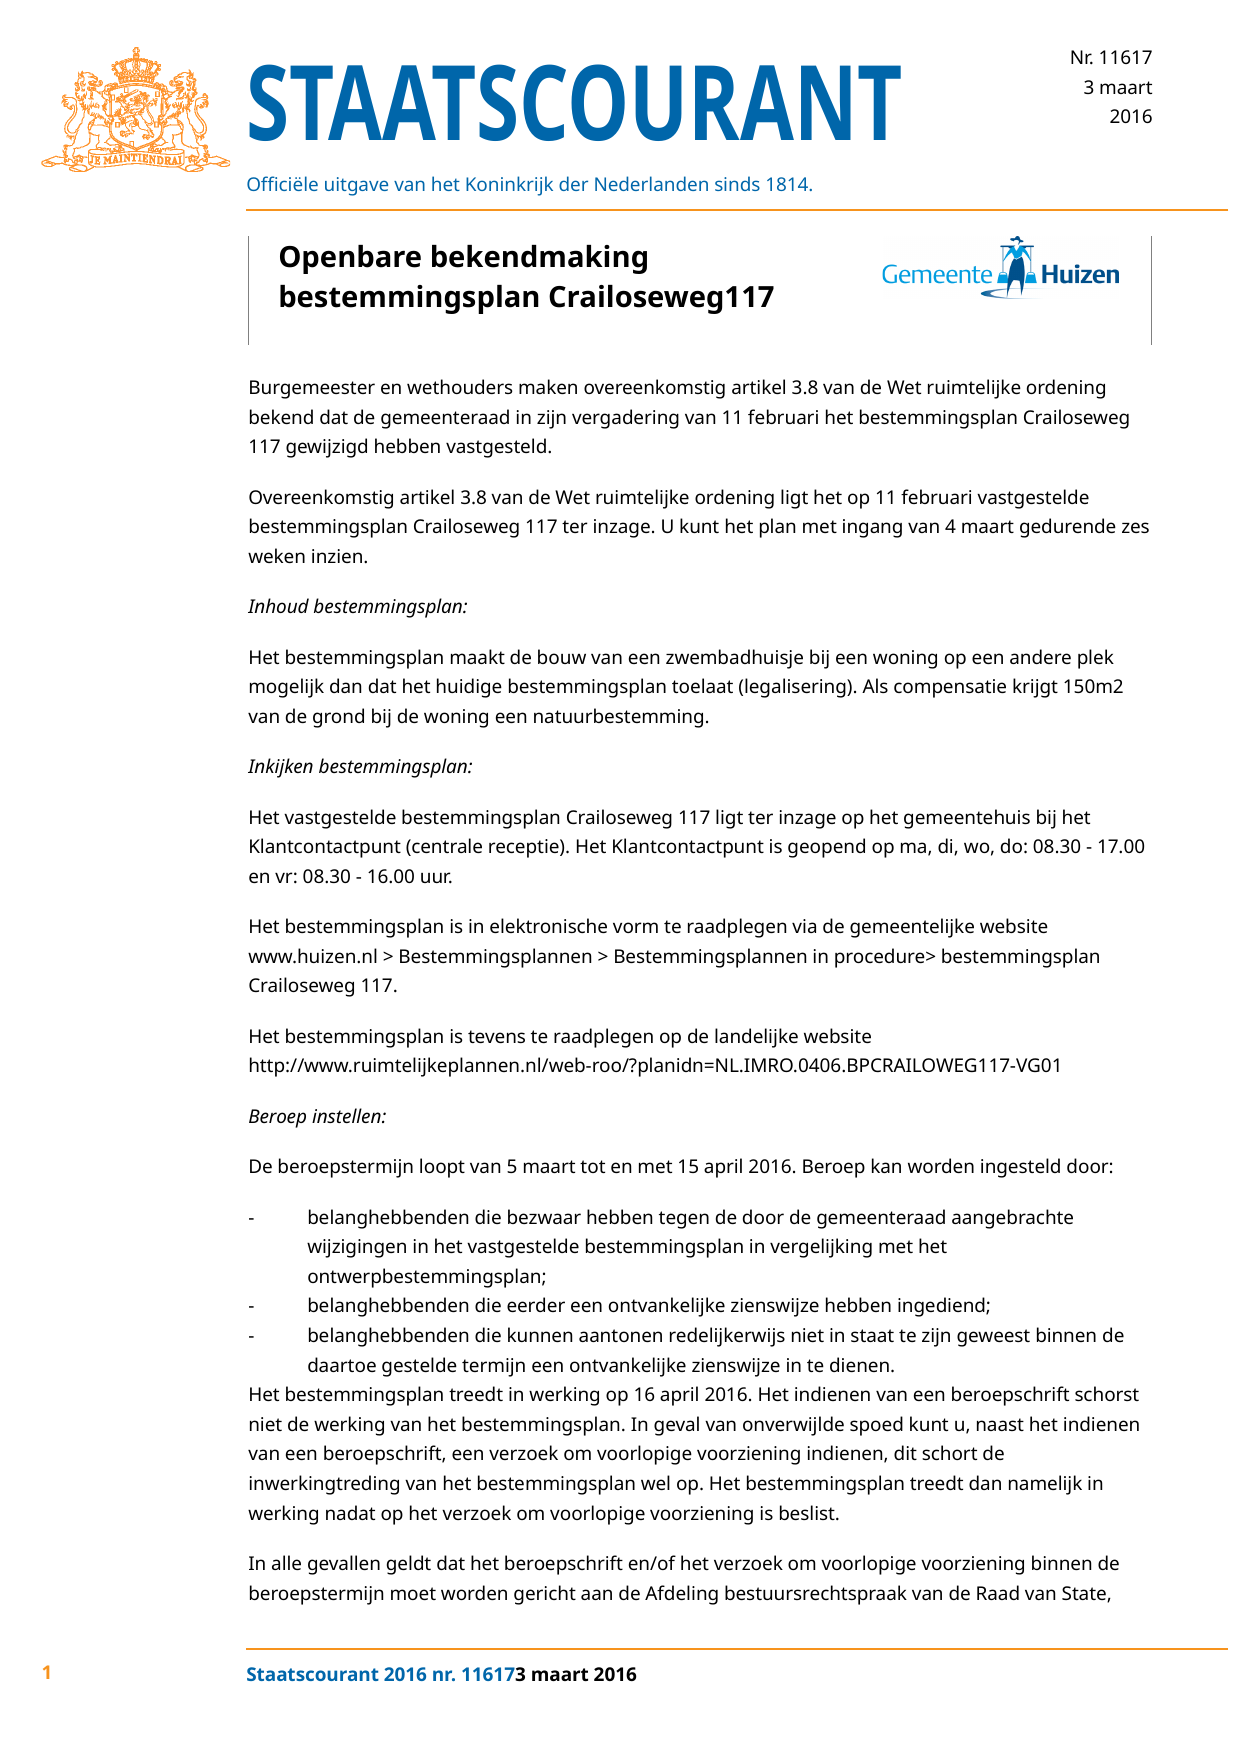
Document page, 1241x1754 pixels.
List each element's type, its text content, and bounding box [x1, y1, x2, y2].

text Burgemeester en wethouders maken overeenkomstig artikel 3.8 van de Wet ruimtelijke ordening bekend dat de gemeenteraad in zijn vergadering van 11 februari het bestemmingsplan Crailoseweg 117 gewijzigd hebben vastgesteld. [248, 374, 1152, 459]
list belanghebbenden die bezwaar hebben tegen de door de gemeenteraad aangebrachte wijzigingen in het vastgestelde bestemmingsplan in vergelijking met het ontwerpbestemmingsplan; [248, 1204, 1152, 1289]
list belanghebbenden die eerder een ontvankelijke zienswijze hebben ingediend; [248, 1293, 1152, 1318]
text Het bestemmingsplan is in elektronische vorm te raadplegen via de gemeentelijke website www.huizen.nl > Bestemmingsplannen > Bestemmingsplannen in procedure> bestemmingsplan Crailoseweg 117. [248, 913, 1152, 998]
text Het bestemmingsplan treedt in werking op 16 april 2016. Het indienen van een beroepschrift schorst niet de werking van het bestemmingsplan. In geval van onverwijlde spoed kunt u, naast het indienen van een beroepschrift, een verzoek om voorlopige voorziening indienen, dit schort de inwerkingtreding van het bestemmingsplan wel op. Het bestemmingsplan treedt dan namelijk in werking nadat op het verzoek om voorlopige voorziening is beslist. [248, 1381, 1152, 1525]
picture [882, 236, 1119, 299]
text Beroep instellen: [248, 1103, 1152, 1129]
text Inhoud bestemmingsplan: [248, 593, 1152, 619]
text Het bestemmingsplan maakt de bouw van een zwembadhuisje bij een woning op een andere plek mogelijk dan dat het huidige bestemmingsplan toelaat (legalisering). Als compensatie krijgt 150m2 van de grond bij de woning een natuurbestemming. [248, 644, 1152, 729]
text Overeenkomstig artikel 3.8 van de Wet ruimtelijke ordening ligt het op 11 februari vastgestelde bestemmingsplan Crailoseweg 117 ter inzage. U kunt het plan met ingang van 4 maart gedurende zes weken inzien. [248, 484, 1152, 569]
text Inkijken bestemmingsplan: [248, 753, 1152, 779]
picture [41, 47, 231, 172]
table_header [850, 236, 1151, 345]
text In alle gevallen geldt dat het beroepschrift en/of het verzoek om voorlopige voorziening binnen de beroepstermijn moet worden gericht aan de Afdeling bestuursrechtspraak van de Raad van State, [248, 1550, 1152, 1605]
text De beroepstermijn loopt van 5 maart tot en met 15 april 2016. Beroep kan worden ingesteld door: [248, 1153, 1152, 1179]
table_header Openbare bekendmaking bestemmingsplan Crailoseweg117 [249, 236, 850, 345]
text Het bestemmingsplan is tevens te raadplegen op de landelijke website http://www.ruimtelijkeplannen.nl/web-roo/?planidn=NL.IMRO.0406.BPCRAILOWEG117-VG01 [248, 1023, 1152, 1078]
text Het vastgestelde bestemmingsplan Crailoseweg 117 ligt ter inzage op het gemeentehuis bij het Klantcontactpunt (centrale receptie). Het Klantcontactpunt is geopend op ma, di, wo, do: 08.30 - 17.00 en vr: 08.30 - 16.00 uur. [248, 804, 1152, 889]
list belanghebbenden die kunnen aantonen redelijkerwijs niet in staat te zijn geweest binnen de daartoe gestelde termijn een ontvankelijke zienswijze in te dienen. [248, 1322, 1152, 1377]
